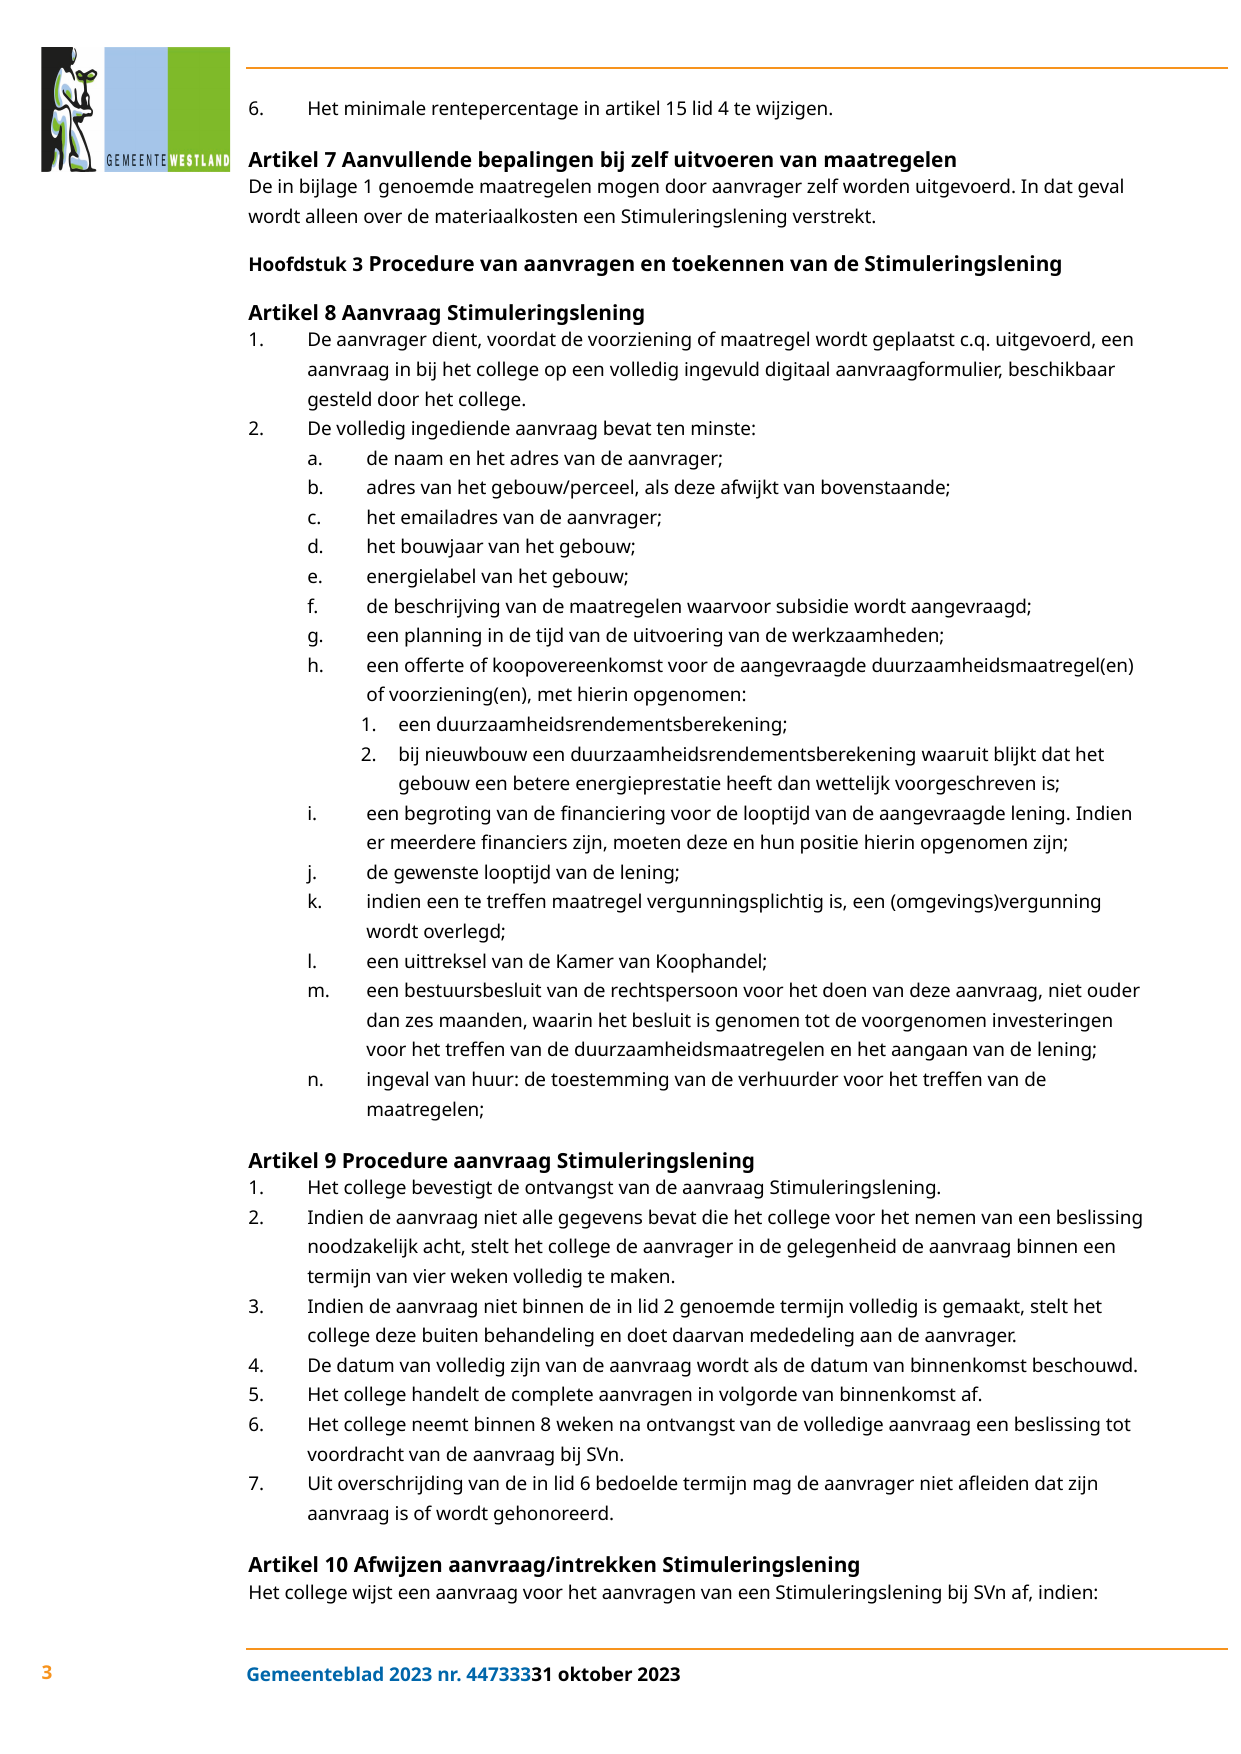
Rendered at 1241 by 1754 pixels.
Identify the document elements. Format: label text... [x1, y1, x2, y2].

text Artikel 9 Procedure aanvraag Stimuleringslening [248, 1146, 1152, 1174]
list bij nieuwbouw een duurzaamheidsrendementsberekening waaruit blijkt dat het gebouw een betere energieprestatie heeft dan wettelijk voorgeschreven is; [361, 741, 1152, 796]
list de beschrijving van de maatregelen waarvoor subsidie wordt aangevraagd; [307, 593, 1152, 618]
text Artikel 7 Aanvullende bepalingen bij zelf uitvoeren van maatregelen [248, 145, 1152, 174]
list een uittreksel van de Kamer van Koophandel; [307, 948, 1152, 973]
list de naam en het adres van de aanvrager; [307, 445, 1152, 471]
list energielabel van het gebouw; [307, 563, 1152, 589]
picture [41, 47, 231, 172]
list de gewenste looptijd van de lening; [307, 859, 1152, 885]
list Indien de aanvraag niet binnen de in lid 2 genoemde termijn volledig is gemaakt, stelt het college deze buiten behandeling en doet daarvan mededeling aan de aanvrager. [248, 1293, 1152, 1348]
list het emailadres van de aanvrager; [307, 504, 1152, 530]
text Het college wijst een aanvraag voor het aanvragen van een Stimuleringslening bij SVn af, indien: [248, 1579, 1152, 1604]
list De volledig ingediende aanvraag bevat ten minste: [248, 415, 1152, 441]
list een duurzaamheidsrendementsberekening; [361, 711, 1152, 737]
list ingeval van huur: de toestemming van de verhuurder voor het treffen van de maatregelen; [307, 1066, 1152, 1121]
list Het college neemt binnen 8 weken na ontvangst van de volledige aanvraag een beslissing tot voordracht van de aanvraag bij SVn. [248, 1411, 1152, 1467]
list Het college handelt de complete aanvragen in volgorde van binnenkomst af. [248, 1382, 1152, 1407]
list De datum van volledig zijn van de aanvraag wordt als de datum van binnenkomst beschouwd. [248, 1352, 1152, 1378]
text Hoofdstuk 3 Procedure van aanvragen en toekennen van de Stimuleringslening [248, 249, 1152, 277]
list een planning in de tijd van de uitvoering van de werkzaamheden; [307, 622, 1152, 648]
list een begroting van de financiering voor de looptijd van de aangevraagde lening. Indien er meerdere financiers zijn, moeten deze en hun positie hierin opgenomen zijn; [307, 800, 1152, 855]
text De in bijlage 1 genoemde maatregelen mogen door aanvrager zelf worden uitgevoerd. In dat geval wordt alleen over de materiaalkosten een Stimuleringslening verstrekt. [248, 174, 1152, 229]
list indien een te treffen maatregel vergunningsplichtig is, een (omgevings)vergunning wordt overlegd; [307, 889, 1152, 944]
list Het college bevestigt de ontvangst van de aanvraag Stimuleringslening. [248, 1174, 1152, 1200]
list De aanvrager dient, voordat de voorziening of maatregel wordt geplaatst c.q. uitgevoerd, een aanvraag in bij het college op een volledig ingevuld digitaal aanvraagformulier, beschikbaar gesteld door het college. [248, 327, 1152, 411]
list Indien de aanvraag niet alle gegevens bevat die het college voor het nemen van een beslissing noodzakelijk acht, stelt het college de aanvrager in de gelegenheid de aanvraag binnen een termijn van vier weken volledig te maken. [248, 1204, 1152, 1289]
list een bestuursbesluit van de rechtspersoon voor het doen van deze aanvraag, niet ouder dan zes maanden, waarin het besluit is genomen tot de voorgenomen investeringen voor het treffen van de duurzaamheidsmaatregelen en het aangaan van de lening; [307, 977, 1152, 1062]
list Het minimale rentepercentage in artikel 15 lid 4 te wijzigen. [248, 95, 1152, 121]
text Artikel 10 Afwijzen aanvraag/intrekken Stimuleringslening [248, 1550, 1152, 1579]
list het bouwjaar van het gebouw; [307, 534, 1152, 559]
list adres van het gebouw/perceel, als deze afwijkt van bovenstaande; [307, 474, 1152, 500]
text Artikel 8 Aanvraag Stimuleringslening [248, 298, 1152, 327]
list een offerte of koopovereenkomst voor de aangevraagde duurzaamheidsmaatregel(en) of voorziening(en), met hierin opgenomen: [307, 652, 1152, 707]
list Uit overschrijding van de in lid 6 bedoelde termijn mag de aanvrager niet afleiden dat zijn aanvraag is of wordt gehonoreerd. [248, 1470, 1152, 1526]
